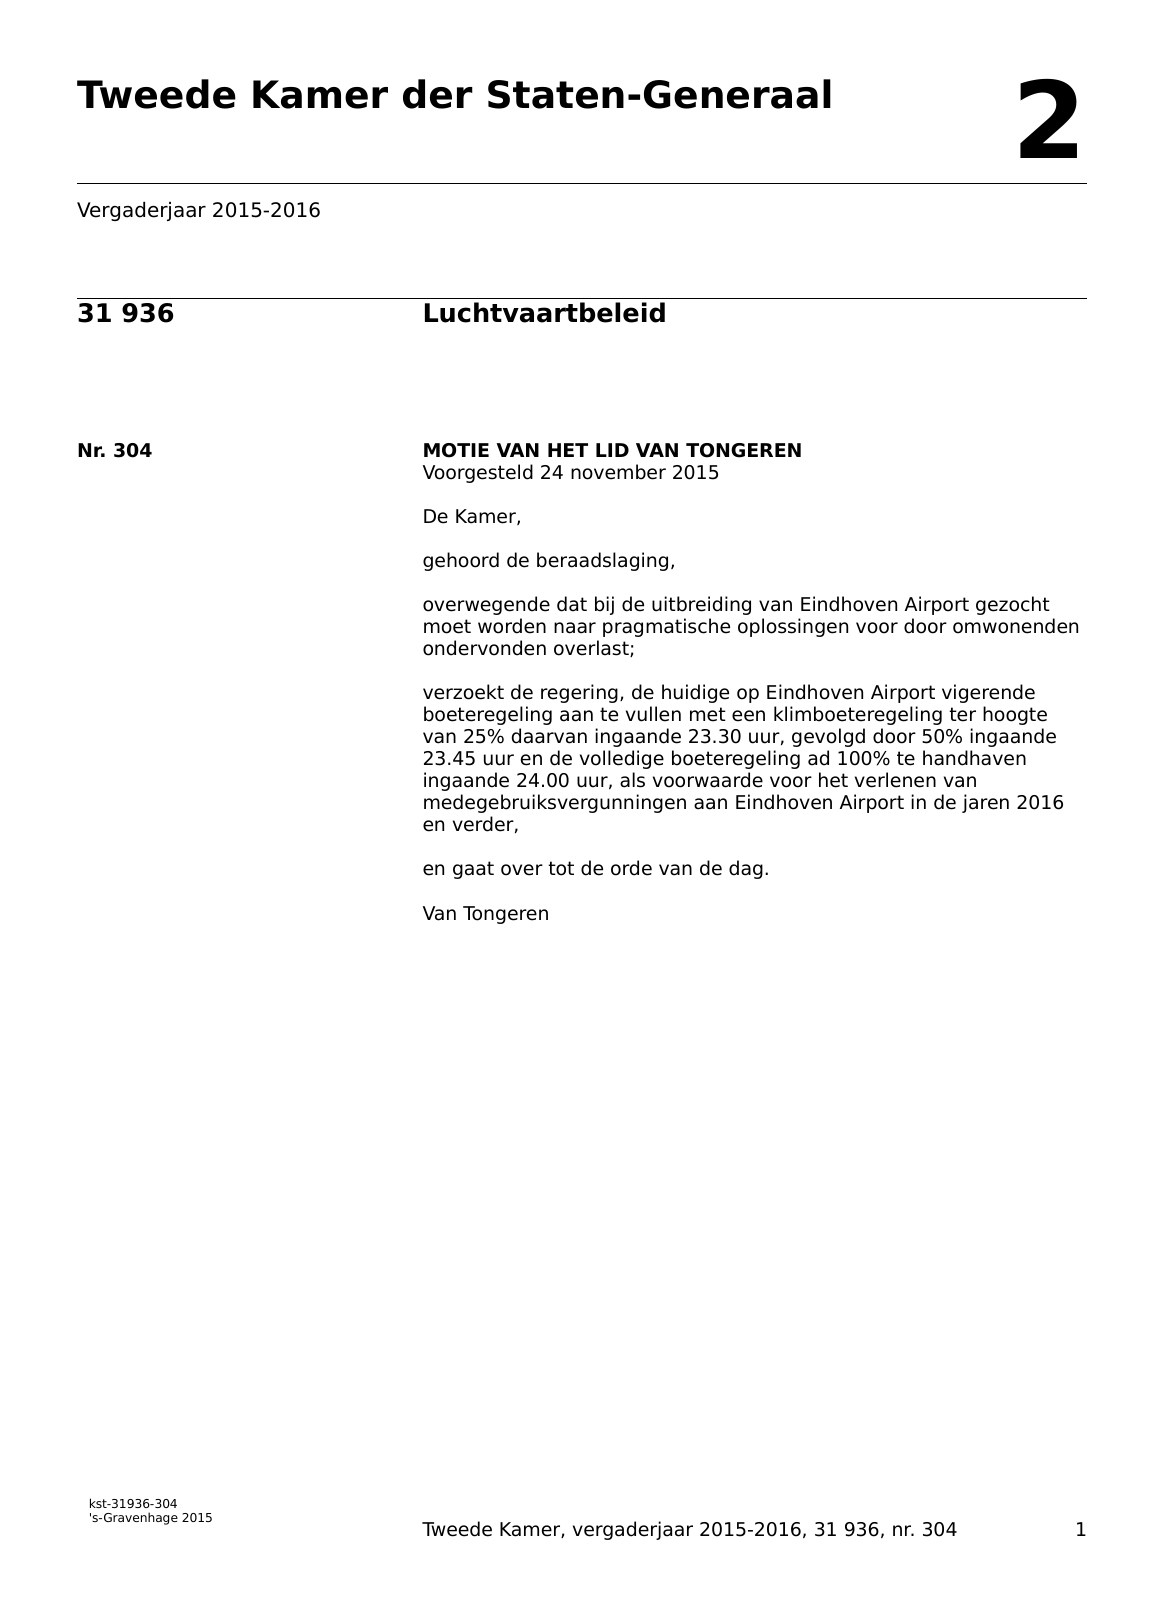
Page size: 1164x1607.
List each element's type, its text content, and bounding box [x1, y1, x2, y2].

table_header 2 [886, 59, 1087, 183]
text en gaat over tot de orde van de dag. [422, 858, 1087, 880]
subtitle Nr. 304 MOTIE VAN HET LID VAN TONGEREN [77, 440, 1087, 462]
text overwegende dat bij de uitbreiding van Eindhoven Airport gezocht moet worden naar pragmatische oplossingen voor door omwonenden ondervonden overlast; [422, 594, 1087, 660]
text gehoord de beraadslaging, [422, 550, 1087, 572]
text Van Tongeren [422, 902, 1087, 924]
text Voorgesteld 24 november 2015 [422, 462, 1087, 484]
text De Kamer, [422, 506, 1087, 528]
text 's-Gravenhage 2015 [88, 1511, 323, 1525]
table_header Tweede Kamer der Staten-Generaal [77, 59, 886, 183]
subtitle 31 936 Luchtvaartbeleid [77, 299, 1087, 329]
text verzoekt de regering, de huidige op Eindhoven Airport vigerende boeteregeling aan te vullen met een klimboeteregeling ter hoogte van 25% daarvan ingaande 23.30 uur, gevolgd door 50% ingaande 23.45 uur en de volledige boeteregeling ad 100% te handhaven ingaande 24.00 uur, als voorwaarde voor het verlenen van medegebruiksvergunningen aan Eindhoven Airport in de jaren 2016 en verder, [422, 682, 1087, 836]
text kst-31936-304 [88, 1497, 323, 1511]
table_cell Vergaderjaar 2015-2016 [77, 184, 1087, 298]
